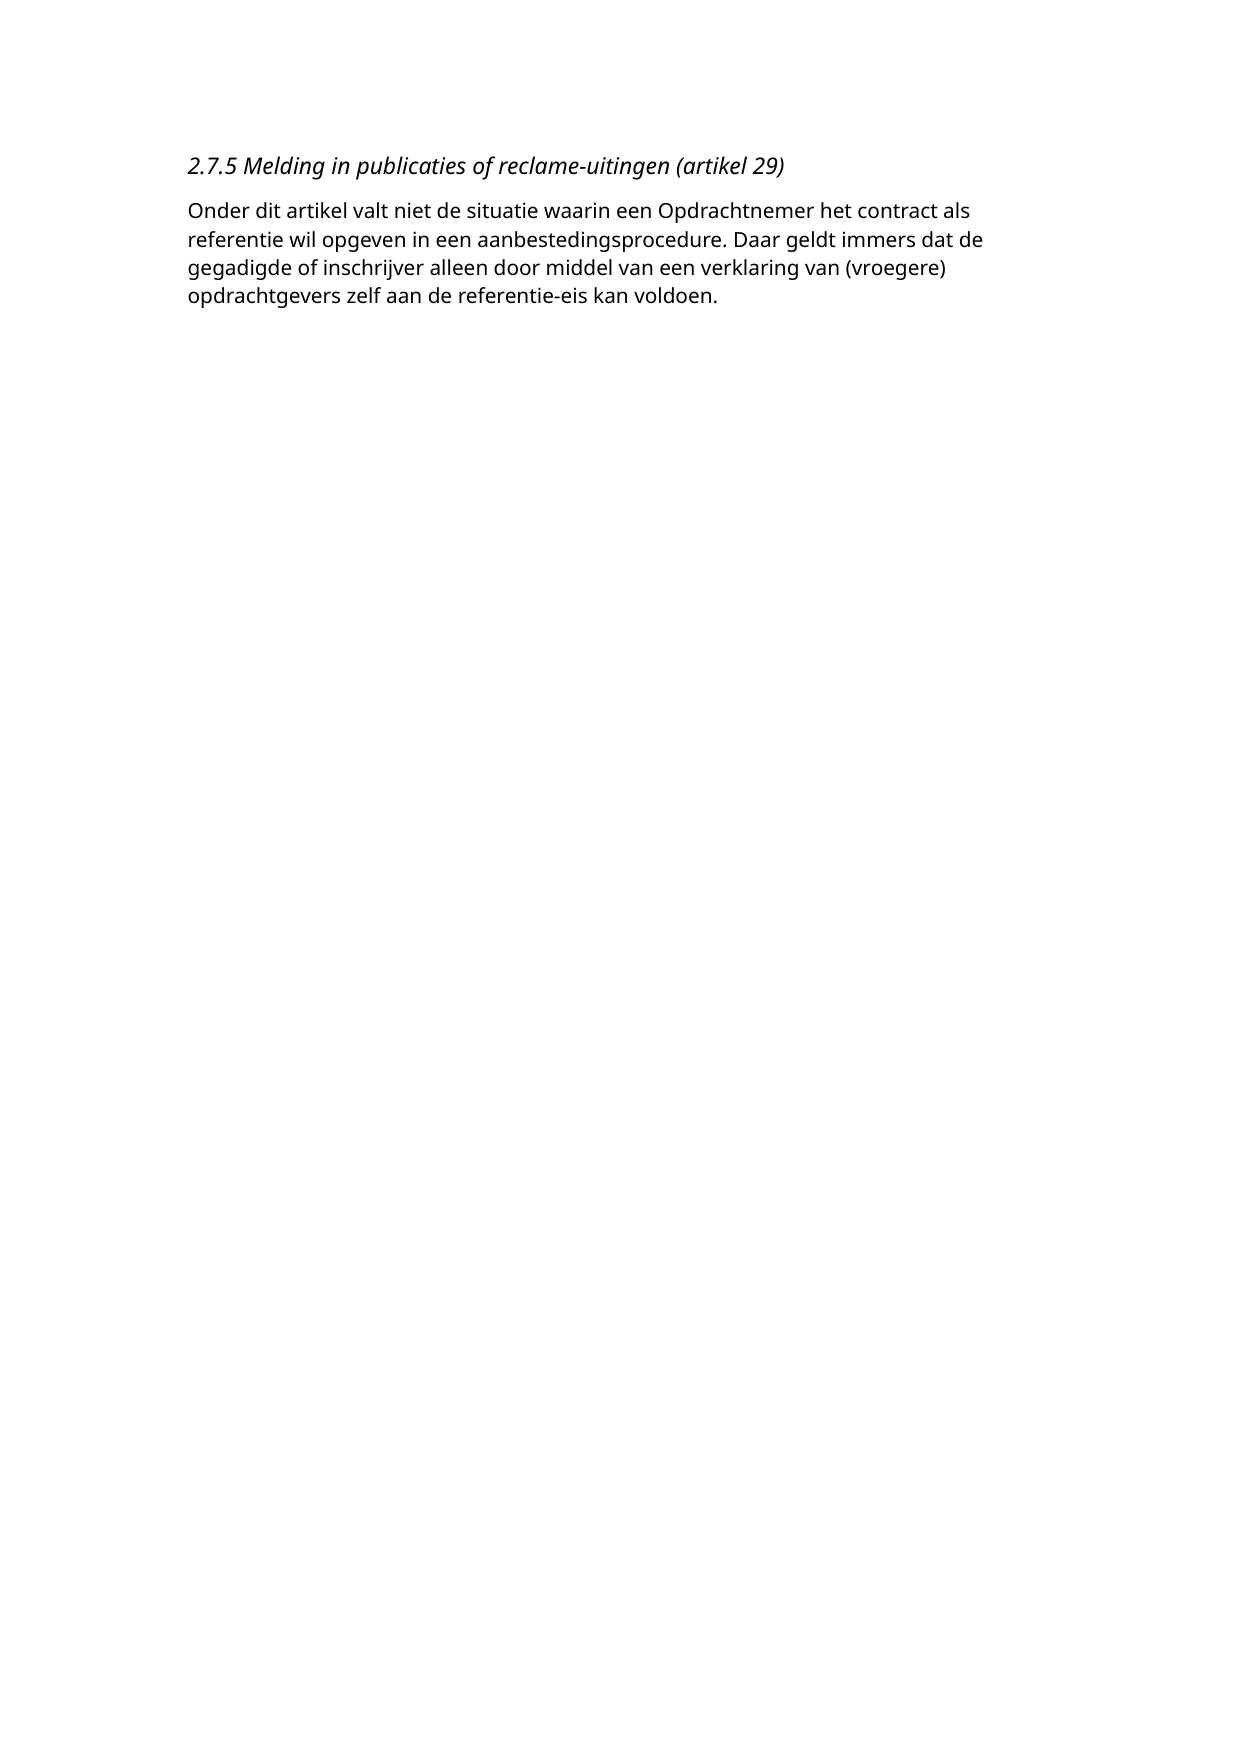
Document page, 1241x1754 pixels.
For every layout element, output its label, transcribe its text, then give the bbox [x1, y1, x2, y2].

subtitle 2.7.5 Melding in publicaties of reclame-uitingen (artikel 29) [187, 150, 1053, 181]
text Onder dit artikel valt niet de situatie waarin een Opdrachtnemer het contract als referentie wil opgeven in een aanbestedingsprocedure. Daar geldt immers dat de gegadigde of inschrijver alleen door middel van een verklaring van (vroegere) opdrachtgevers zelf aan de referentie-eis kan voldoen. [187, 196, 1053, 310]
